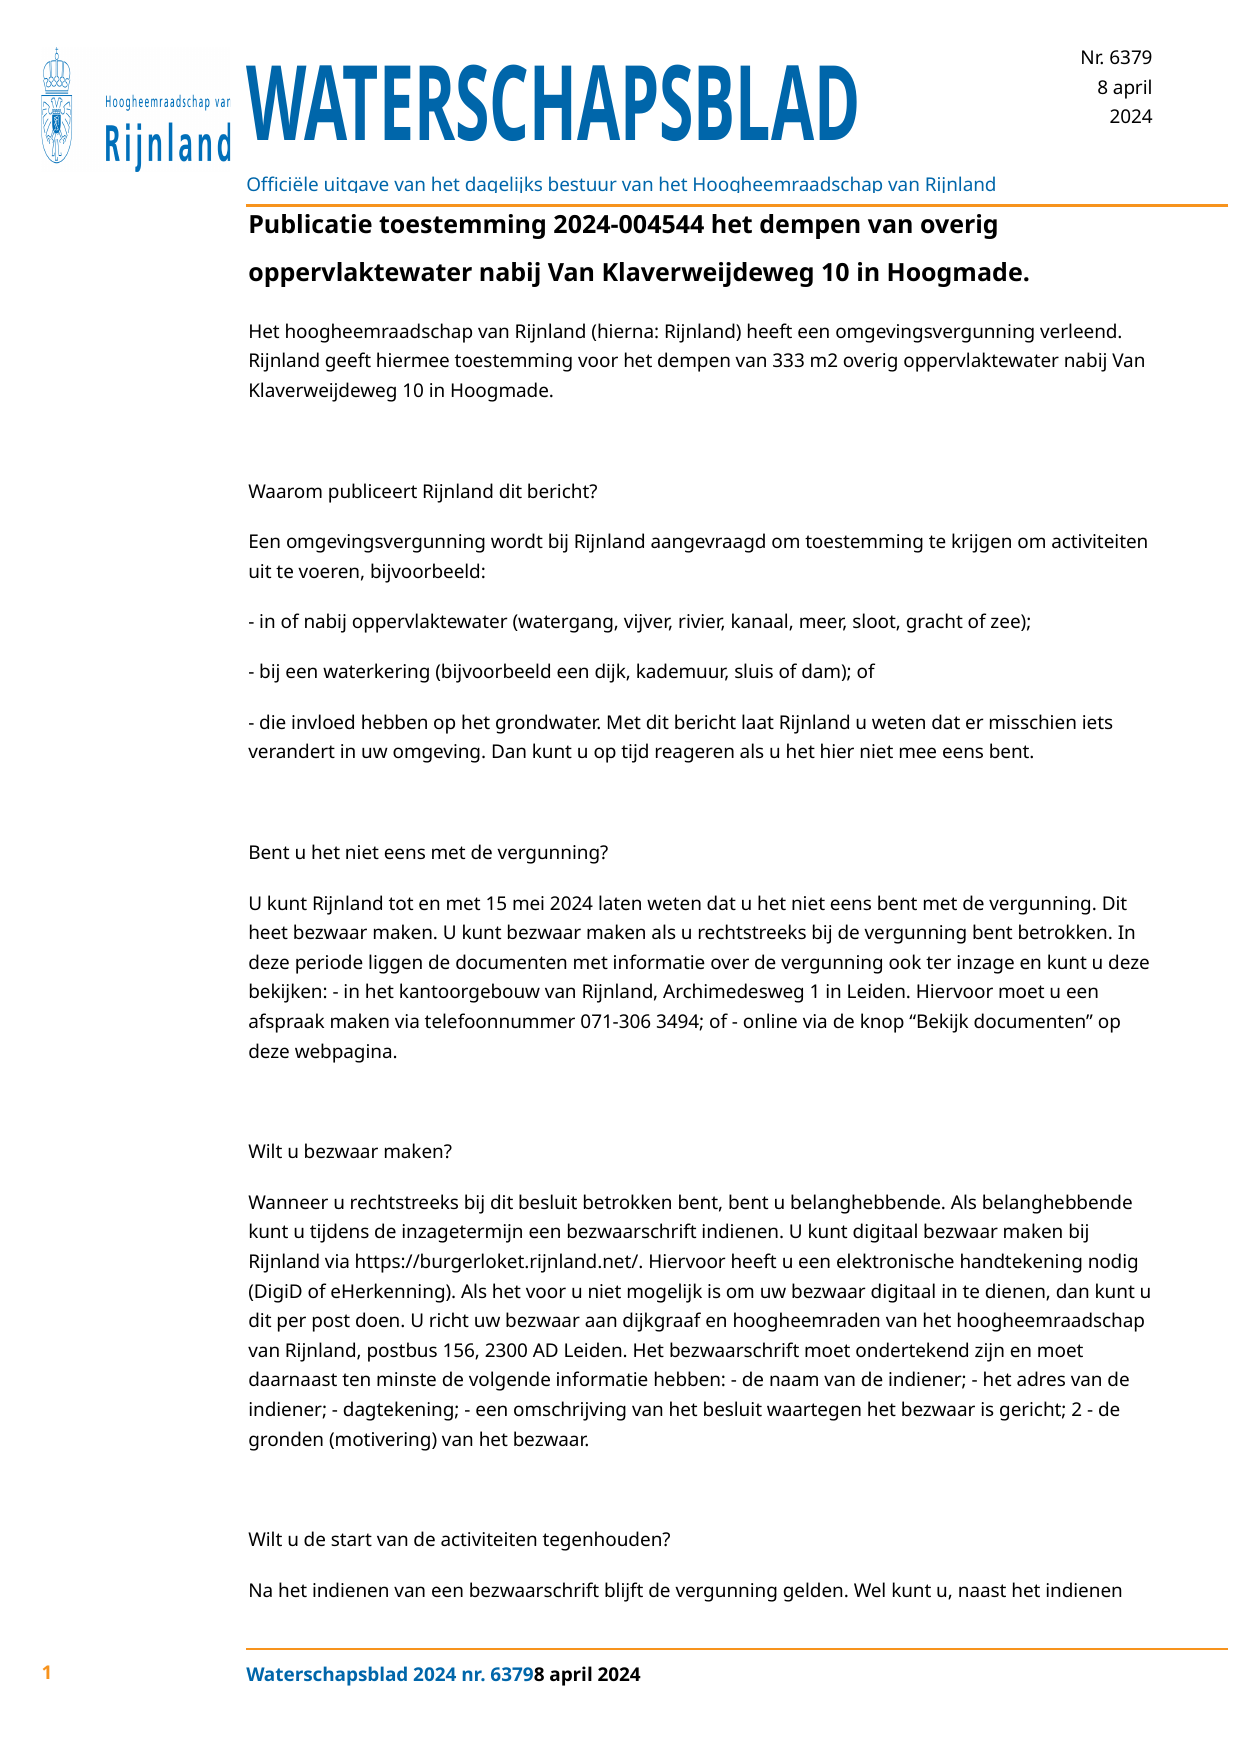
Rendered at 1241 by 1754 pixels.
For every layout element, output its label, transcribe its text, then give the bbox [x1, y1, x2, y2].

text Waarom publiceert Rijnland dit bericht? [248, 478, 1152, 504]
text - bij een waterkering (bijvoorbeeld een dijk, kademuur, sluis of dam); of [248, 659, 1152, 684]
text U kunt Rijnland tot en met 15 mei 2024 laten weten dat u het niet eens bent met de vergunning. Dit heet bezwaar maken. U kunt bezwaar maken als u rechtstreeks bij de vergunning bent betrokken. In deze periode liggen de documenten met informatie over de vergunning ook ter inzage en kunt u deze bekijken: - in het kantoorgebouw van Rijnland, Archimedesweg 1 in Leiden. Hiervoor moet u een afspraak maken via telefoonnummer 071-306 3494; of - online via de knop “Bekijk documenten” op deze webpagina. [248, 890, 1152, 1064]
picture [41, 47, 231, 172]
text Wanneer u rechtstreeks bij dit besluit betrokken bent, bent u belanghebbende. Als belanghebbende kunt u tijdens de inzagetermijn een bezwaarschrift indienen. U kunt digitaal bezwaar maken bij Rijnland via https://burgerloket.rijnland.net/. Hiervoor heeft u een elektronische handtekening nodig (DigiD of eHerkenning). Als het voor u niet mogelijk is om uw bezwaar digitaal in te dienen, dan kunt u dit per post doen. U richt uw bezwaar aan dijkgraaf en hoogheemraden van het hoogheemraadschap van Rijnland, postbus 156, 2300 AD Leiden. Het bezwaarschrift moet ondertekend zijn en moet daarnaast ten minste de volgende informatie hebben: - de naam van de indiener; - het adres van de indiener; - dagtekening; - een omschrijving van het besluit waartegen het bezwaar is gericht; 2 - de gronden (motivering) van het bezwaar. [248, 1189, 1152, 1452]
text Publicatie toestemming 2024-004544 het dempen van overig oppervlaktewater nabij Van Klaverweijdeweg 10 in Hoogmade. [248, 207, 1152, 288]
text - in of nabij oppervlaktewater (watergang, vijver, rivier, kanaal, meer, sloot, gracht of zee); [248, 608, 1152, 634]
text Na het indienen van een bezwaarschrift blijft de vergunning gelden. Wel kunt u, naast het indienen [248, 1577, 1152, 1603]
text Bent u het niet eens met de vergunning? [248, 839, 1152, 865]
text Wilt u bezwaar maken? [248, 1139, 1152, 1164]
text Het hoogheemraadschap van Rijnland (hierna: Rijnland) heeft een omgevingsvergunning verleend. Rijnland geeft hiermee toestemming voor het dempen van 333 m2 overig oppervlaktewater nabij Van Klaverweijdeweg 10 in Hoogmade. [248, 318, 1152, 403]
text - die invloed hebben op het grondwater. Met dit bericht laat Rijnland u weten dat er misschien iets verandert in uw omgeving. Dan kunt u op tijd reageren als u het hier niet mee eens bent. [248, 709, 1152, 764]
text Een omgevingsvergunning wordt bij Rijnland aangevraagd om toestemming te krijgen om activiteiten uit te voeren, bijvoorbeeld: [248, 528, 1152, 584]
text Wilt u de start van de activiteiten tegenhouden? [248, 1527, 1152, 1552]
